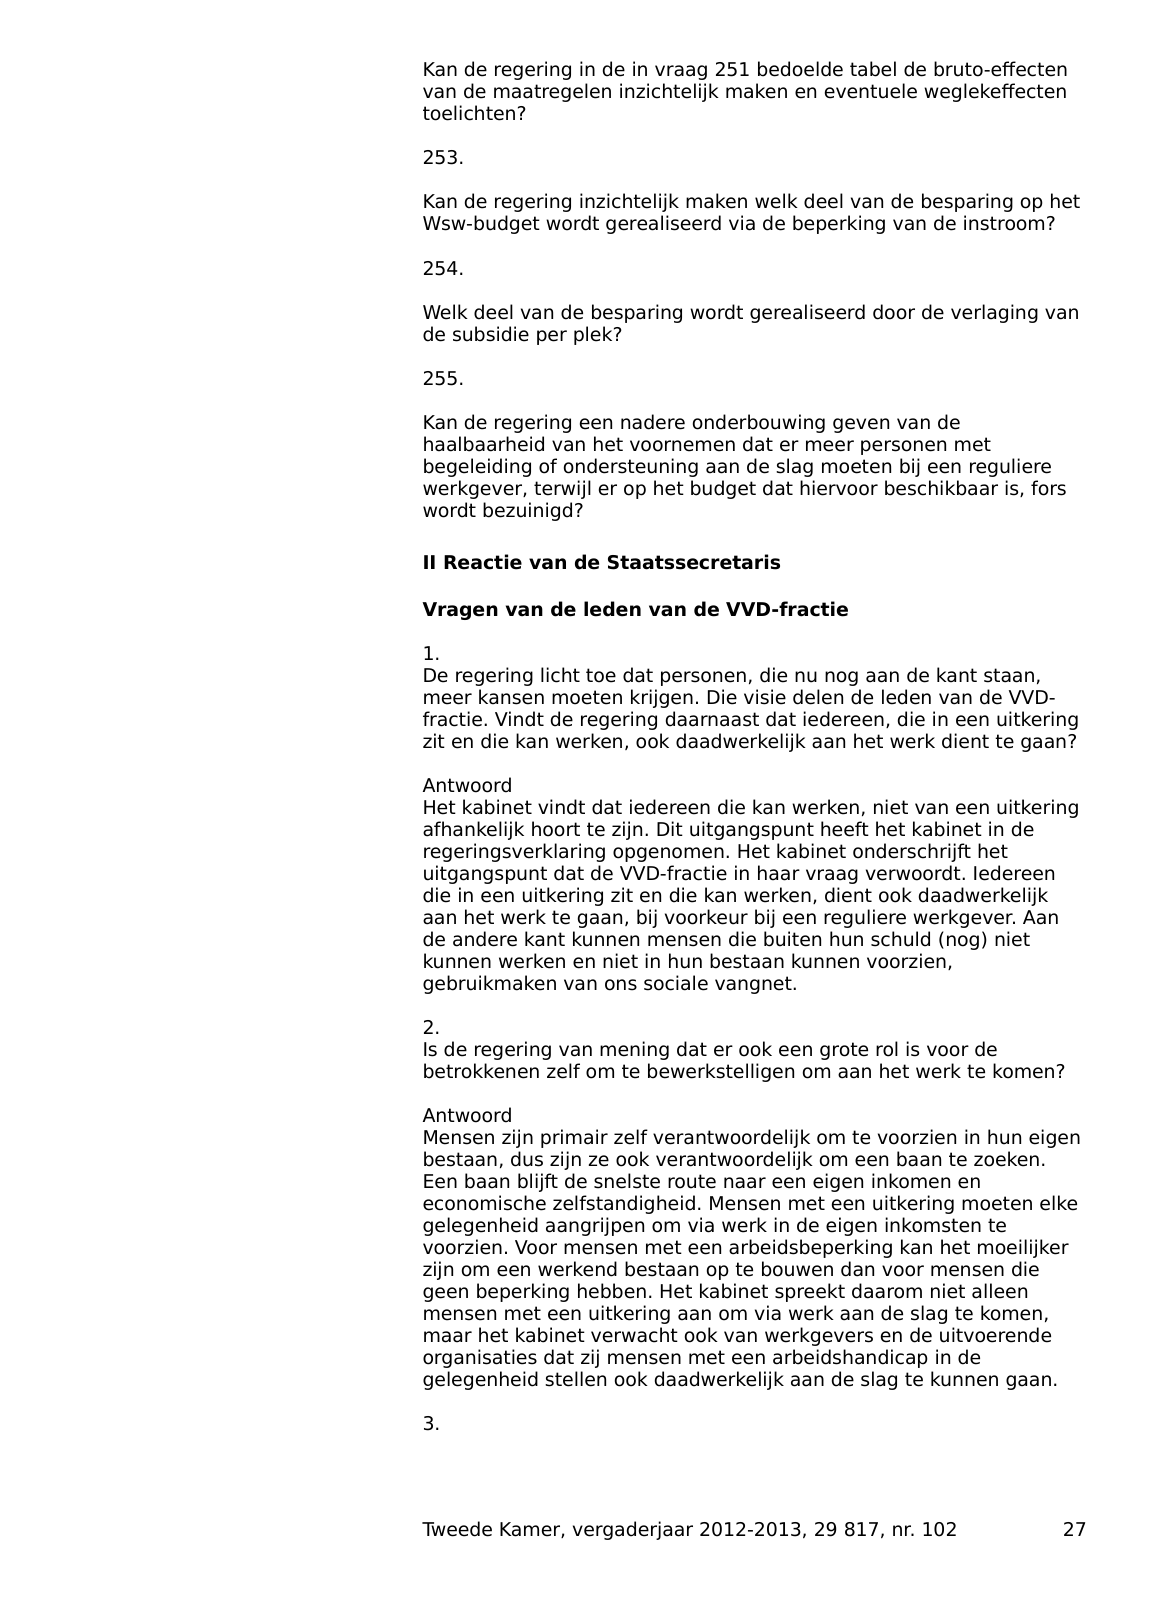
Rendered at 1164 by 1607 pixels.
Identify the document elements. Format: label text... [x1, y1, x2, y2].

text 1. [422, 643, 1087, 665]
text Welk deel van de besparing wordt gerealiseerd door de verlaging van de subsidie per plek? [422, 302, 1087, 346]
text Is de regering van mening dat er ook een grote rol is voor de betrokkenen zelf om te bewerkstelligen om aan het werk te komen? [422, 1039, 1087, 1083]
text Antwoord [422, 1105, 1087, 1127]
text Kan de regering inzichtelijk maken welk deel van de besparing op het Wsw-budget wordt gerealiseerd via de beperking van de instroom? [422, 191, 1087, 235]
text Antwoord [422, 775, 1087, 797]
text Kan de regering in de in vraag 251 bedoelde tabel de bruto-effecten van de maatregelen inzichtelijk maken en eventuele weglekeffecten toelichten? [422, 59, 1087, 125]
text 254. [422, 257, 1087, 279]
subtitle II Reactie van de Staatssecretaris [422, 552, 1087, 574]
text De regering licht toe dat personen, die nu nog aan de kant staan, meer kansen moeten krijgen. Die visie delen de leden van de VVD-fractie. Vindt de regering daarnaast dat iedereen, die in een uitkering zit en die kan werken, ook daadwerkelijk aan het werk dient te gaan? [422, 665, 1087, 753]
subtitle Vragen van de leden van de VVD-fractie [422, 599, 1087, 621]
text 253. [422, 147, 1087, 169]
text 255. [422, 368, 1087, 390]
text 3. [422, 1413, 1087, 1435]
text Kan de regering een nadere onderbouwing geven van de haalbaarheid van het voornemen dat er meer personen met begeleiding of ondersteuning aan de slag moeten bij een reguliere werkgever, terwijl er op het budget dat hiervoor beschikbaar is, fors wordt bezuinigd? [422, 412, 1087, 522]
text Mensen zijn primair zelf verantwoordelijk om te voorzien in hun eigen bestaan, dus zijn ze ook verantwoordelijk om een baan te zoeken. Een baan blijft de snelste route naar een eigen inkomen en economische zelfstandigheid. Mensen met een uitkering moeten elke gelegenheid aangrijpen om via werk in de eigen inkomsten te voorzien. Voor mensen met een arbeidsbeperking kan het moeilijker zijn om een werkend bestaan op te bouwen dan voor mensen die geen beperking hebben. Het kabinet spreekt daarom niet alleen mensen met een uitkering aan om via werk aan de slag te komen, maar het kabinet verwacht ook van werkgevers en de uitvoerende organisaties dat zij mensen met een arbeidshandicap in de gelegenheid stellen ook daadwerkelijk aan de slag te kunnen gaan. [422, 1127, 1087, 1391]
text 2. [422, 1017, 1087, 1039]
text Het kabinet vindt dat iedereen die kan werken, niet van een uitkering afhankelijk hoort te zijn. Dit uitgangspunt heeft het kabinet in de regeringsverklaring opgenomen. Het kabinet onderschrijft het uitgangspunt dat de VVD-fractie in haar vraag verwoordt. Iedereen die in een uitkering zit en die kan werken, dient ook daadwerkelijk aan het werk te gaan, bij voorkeur bij een reguliere werkgever. Aan de andere kant kunnen mensen die buiten hun schuld (nog) niet kunnen werken en niet in hun bestaan kunnen voorzien, gebruikmaken van ons sociale vangnet. [422, 797, 1087, 995]
